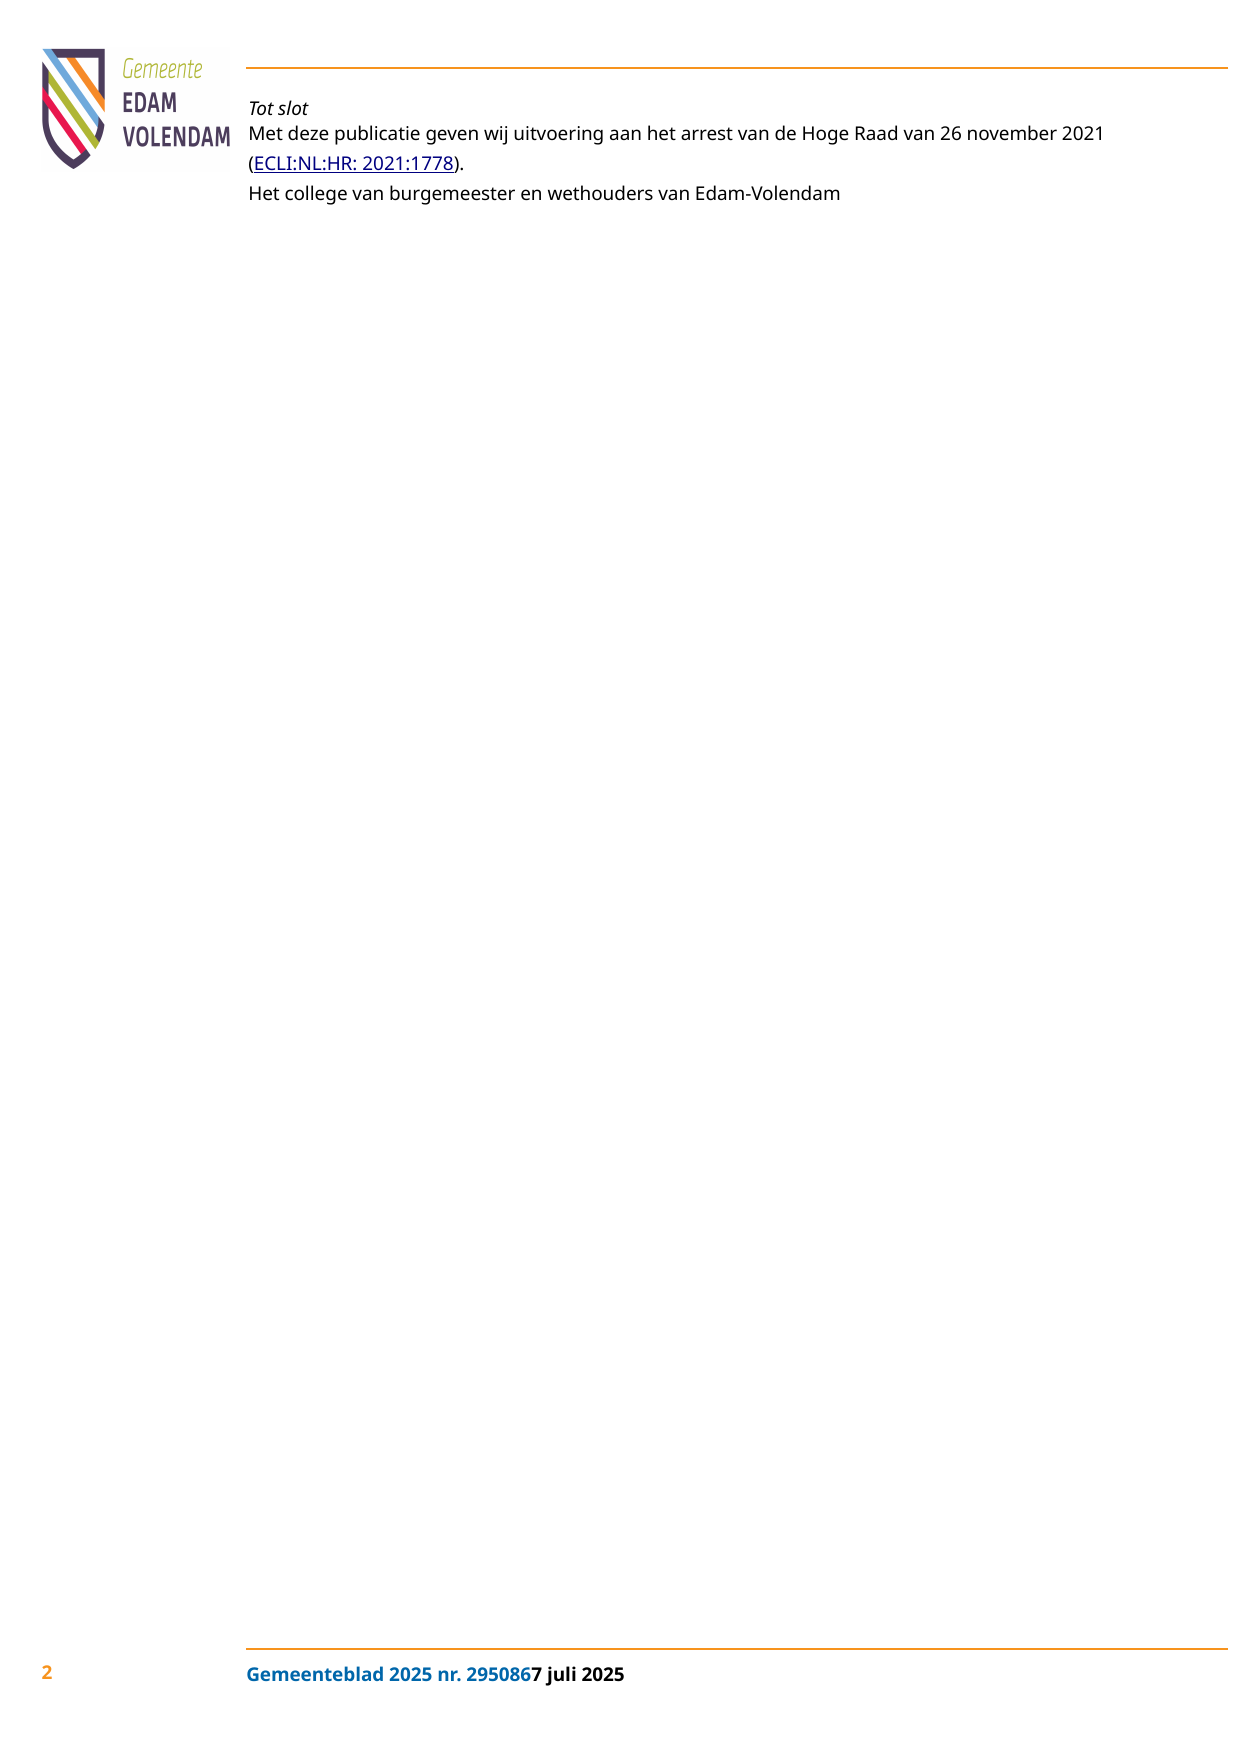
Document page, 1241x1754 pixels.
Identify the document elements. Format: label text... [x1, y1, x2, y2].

picture [41, 47, 231, 172]
text Het college van burgemeester en wethouders van Edam-Volendam [248, 180, 1152, 205]
text Met deze publicatie geven wij uitvoering aan het arrest van de Hoge Raad van 26 november 2021 (ECLI:NL:HR: 2021:1778). [248, 121, 1152, 176]
text Tot slot [248, 95, 1152, 121]
